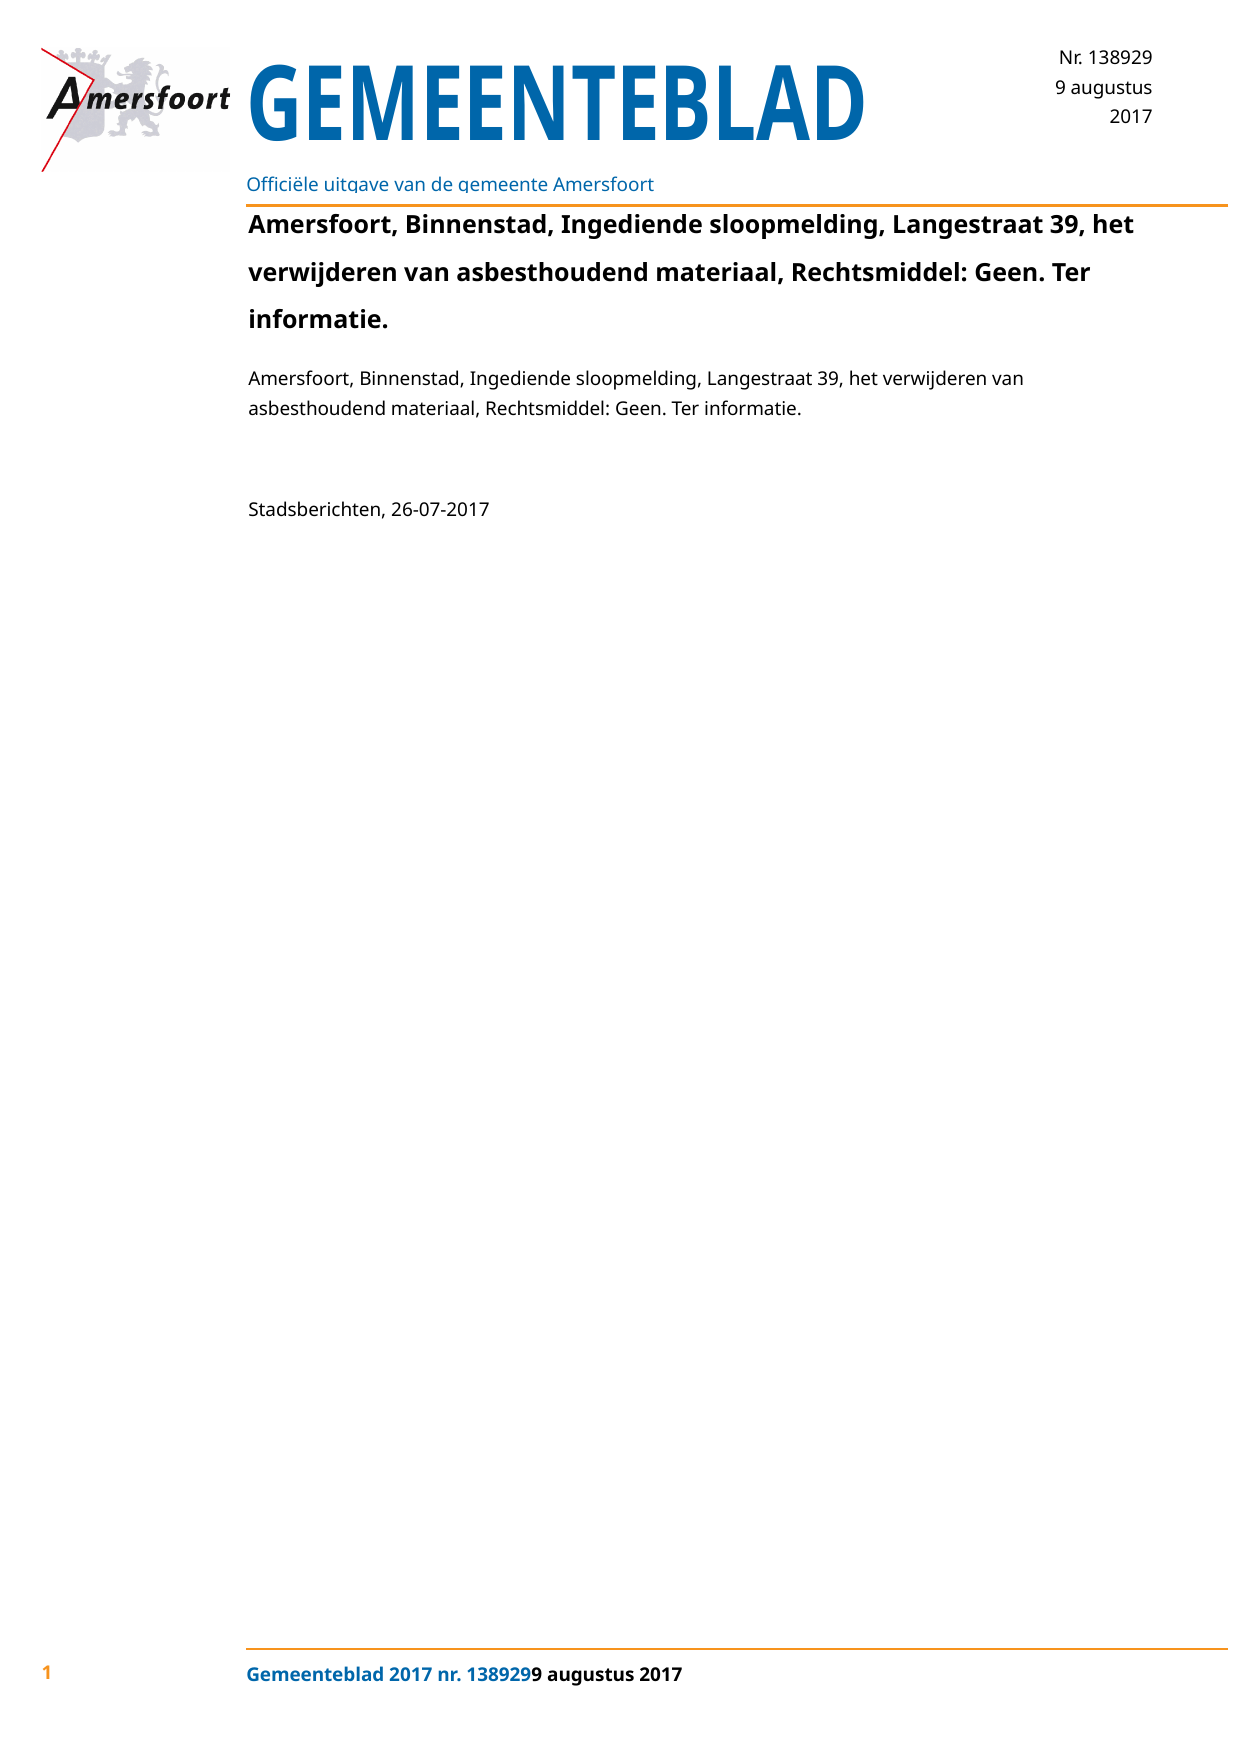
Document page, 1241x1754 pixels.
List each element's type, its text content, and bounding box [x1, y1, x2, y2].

text Amersfoort, Binnenstad, Ingediende sloopmelding, Langestraat 39, het verwijderen van asbesthoudend materiaal, Rechtsmiddel: Geen. Ter informatie. [248, 207, 1152, 336]
text Stadsberichten, 26-07-2017 [248, 496, 1152, 522]
picture [41, 47, 231, 172]
text Amersfoort, Binnenstad, Ingediende sloopmelding, Langestraat 39, het verwijderen van asbesthoudend materiaal, Rechtsmiddel: Geen. Ter informatie. [248, 366, 1152, 421]
